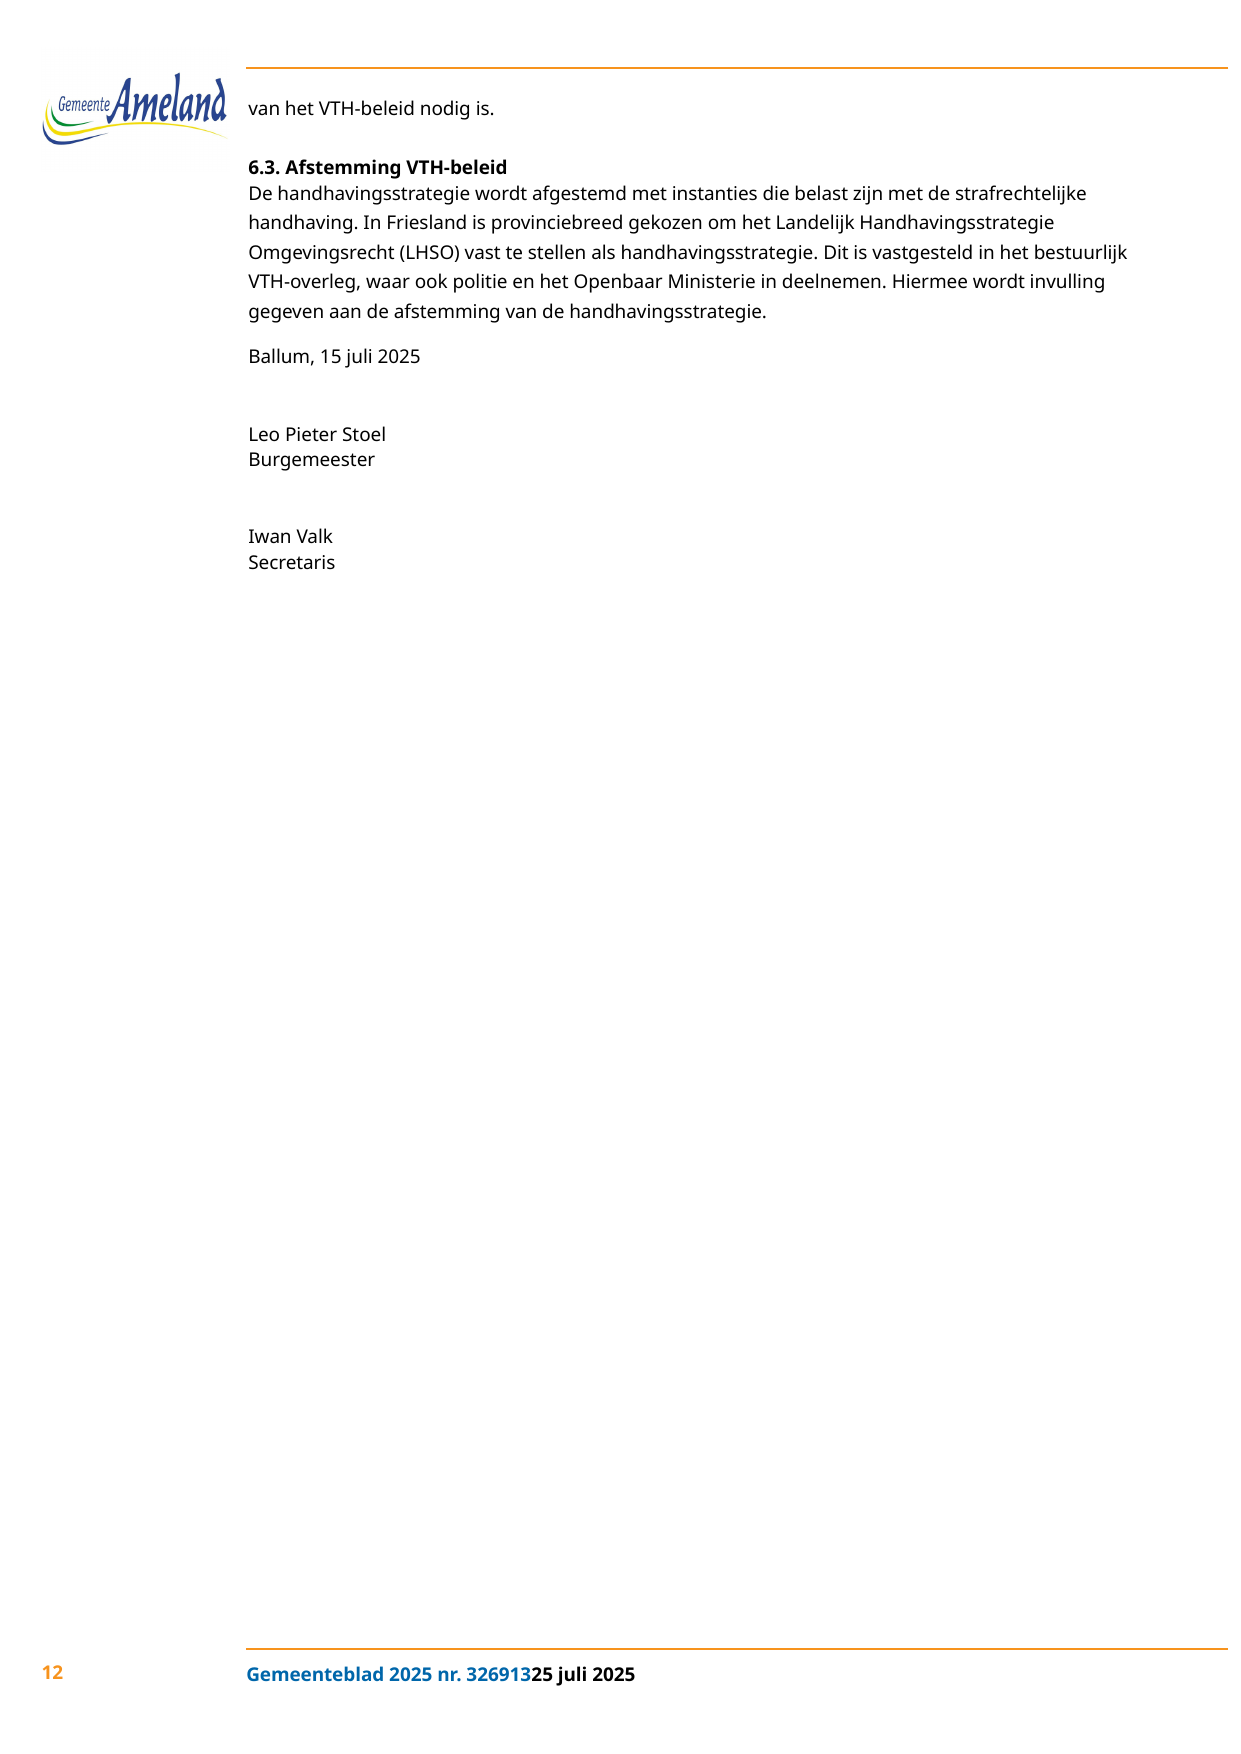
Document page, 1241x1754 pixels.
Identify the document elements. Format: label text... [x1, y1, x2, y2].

text Iwan Valk [248, 524, 1152, 549]
picture [41, 47, 231, 172]
text Leo Pieter Stoel [248, 421, 1152, 447]
text Secretaris [248, 549, 1152, 575]
text Ballum, 15 juli 2025 [248, 344, 1152, 369]
text De handhavingsstrategie wordt afgestemd met instanties die belast zijn met de strafrechtelijke handhaving. In Friesland is provinciebreed gekozen om het Landelijk Handhavingsstrategie Omgevingsrecht (LHSO) vast te stellen als handhavingsstrategie. Dit is vastgesteld in het bestuurlijk VTH-overleg, waar ook politie en het Openbaar Ministerie in deelnemen. Hiermee wordt invulling gegeven aan de afstemming van de handhavingsstrategie. [248, 180, 1152, 324]
text 6.3. Afstemming VTH-beleid [248, 154, 1152, 180]
text van het VTH-beleid nodig is. [248, 95, 1152, 121]
text Burgemeester [248, 447, 1152, 472]
